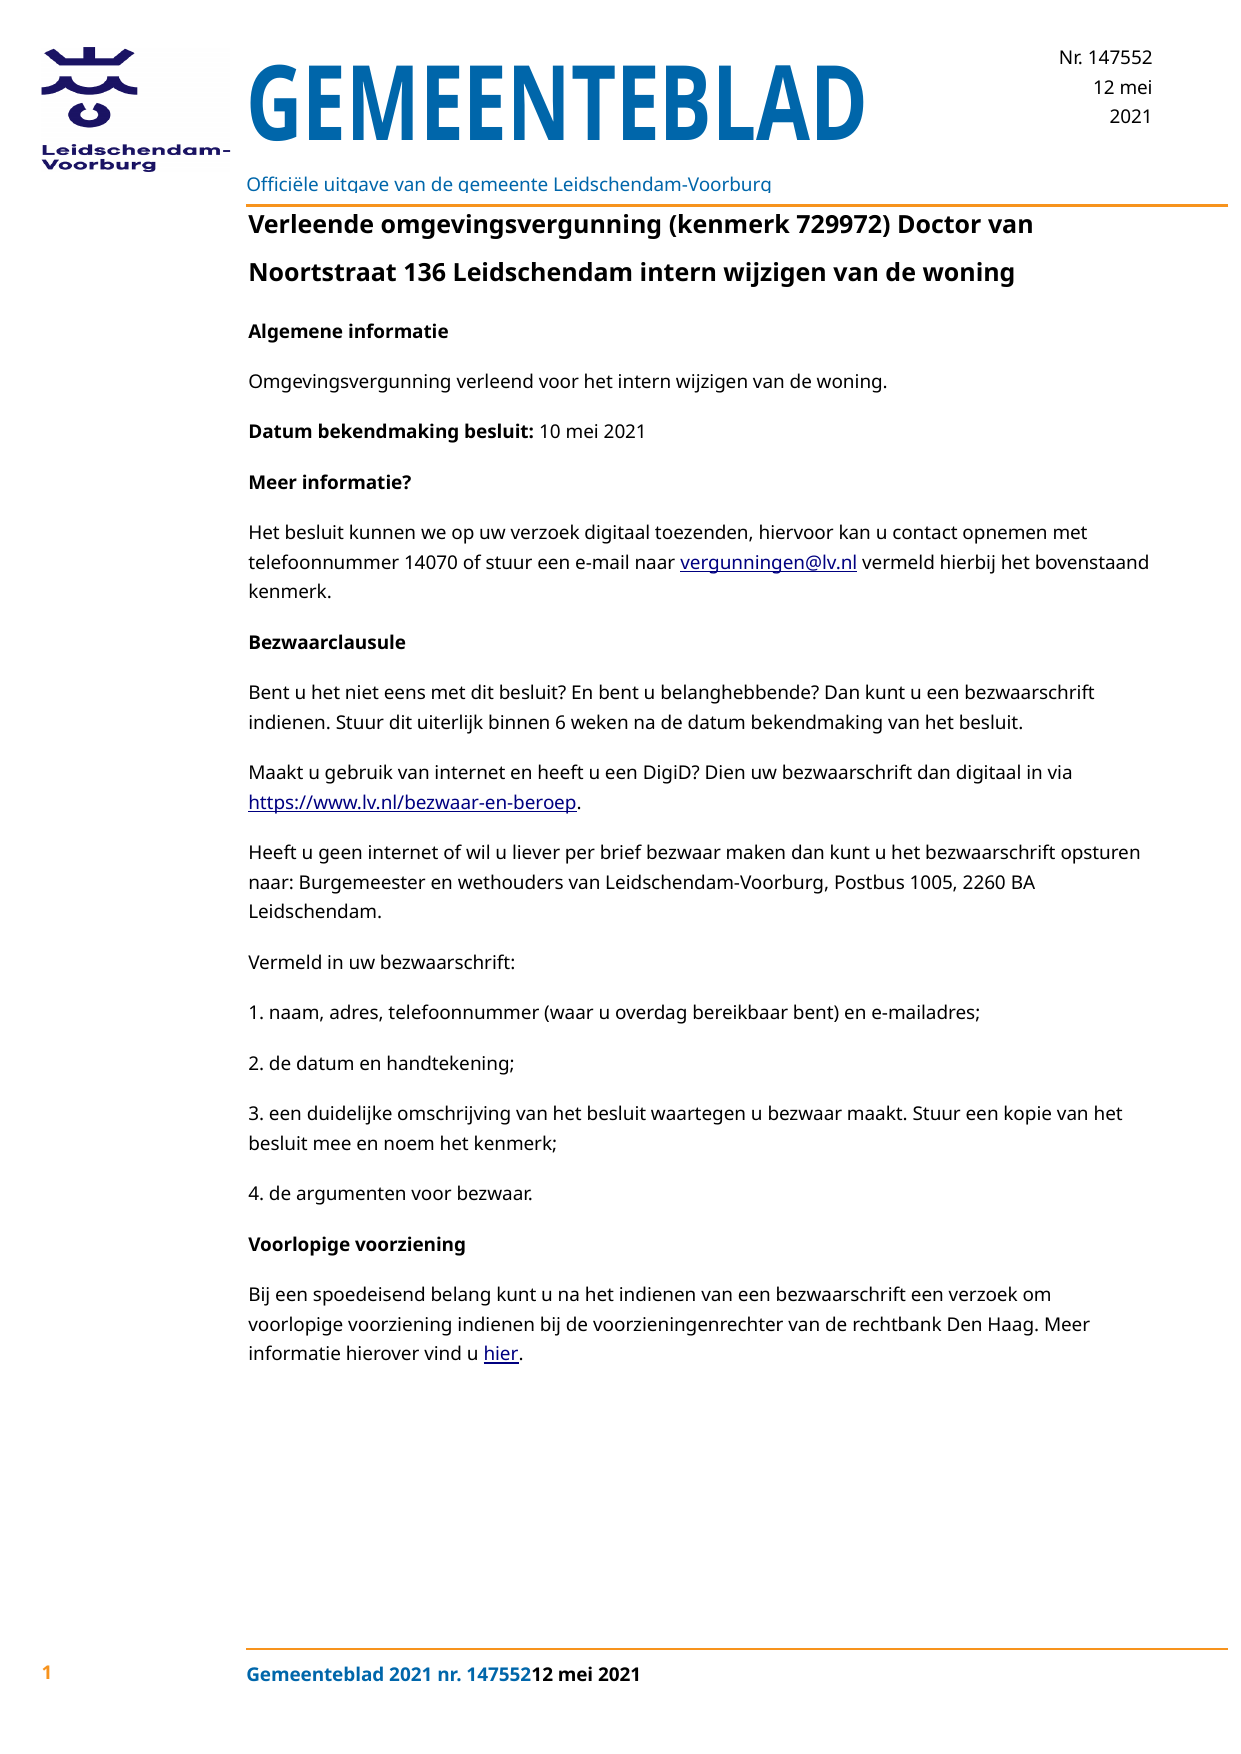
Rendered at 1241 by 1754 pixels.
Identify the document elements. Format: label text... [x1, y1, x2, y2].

text Bezwaarclausule [248, 629, 1152, 655]
text Vermeld in uw bezwaarschrift: [248, 949, 1152, 975]
text Heeft u geen internet of wil u liever per brief bezwaar maken dan kunt u het bezwaarschrift opsturen naar: Burgemeester en wethouders van Leidschendam-Voorburg, Postbus 1005, 2260 BA Leidschendam. [248, 839, 1152, 924]
text Algemene informatie [248, 318, 1152, 344]
text Omgevingsvergunning verleend voor het intern wijzigen van de woning. [248, 368, 1152, 394]
text Datum bekendmaking besluit: 10 mei 2021 [248, 419, 1152, 444]
text 1. naam, adres, telefoonnummer (waar u overdag bereikbaar bent) en e-mailadres; [248, 999, 1152, 1025]
text Het besluit kunnen we op uw verzoek digitaal toezenden, hiervoor kan u contact opnemen met telefoonnummer 14070 of stuur een e-mail naar vergunningen@lv.nl vermeld hierbij het bovenstaand kenmerk. [248, 519, 1152, 604]
text Verleende omgevingsvergunning (kenmerk 729972) Doctor van Noortstraat 136 Leidschendam intern wijzigen van de woning [248, 207, 1152, 288]
text Meer informatie? [248, 469, 1152, 495]
text Maakt u gebruik van internet en heeft u een DigiD? Dien uw bezwaarschrift dan digitaal in via https://www.lv.nl/bezwaar-en-beroep. [248, 759, 1152, 815]
text Voorlopige voorziening [248, 1231, 1152, 1257]
picture [41, 47, 231, 172]
text Bent u het niet eens met dit besluit? En bent u belanghebbende? Dan kunt u een bezwaarschrift indienen. Stuur dit uiterlijk binnen 6 weken na de datum bekendmaking van het besluit. [248, 679, 1152, 735]
text Bij een spoedeisend belang kunt u na het indienen van een bezwaarschrift een verzoek om voorlopige voorziening indienen bij de voorzieningenrechter van de rechtbank Den Haag. Meer informatie hierover vind u hier. [248, 1281, 1152, 1366]
text 2. de datum en handtekening; [248, 1050, 1152, 1076]
text 3. een duidelijke omschrijving van het besluit waartegen u bezwaar maakt. Stuur een kopie van het besluit mee en noem het kenmerk; [248, 1100, 1152, 1156]
text 4. de argumenten voor bezwaar. [248, 1180, 1152, 1206]
